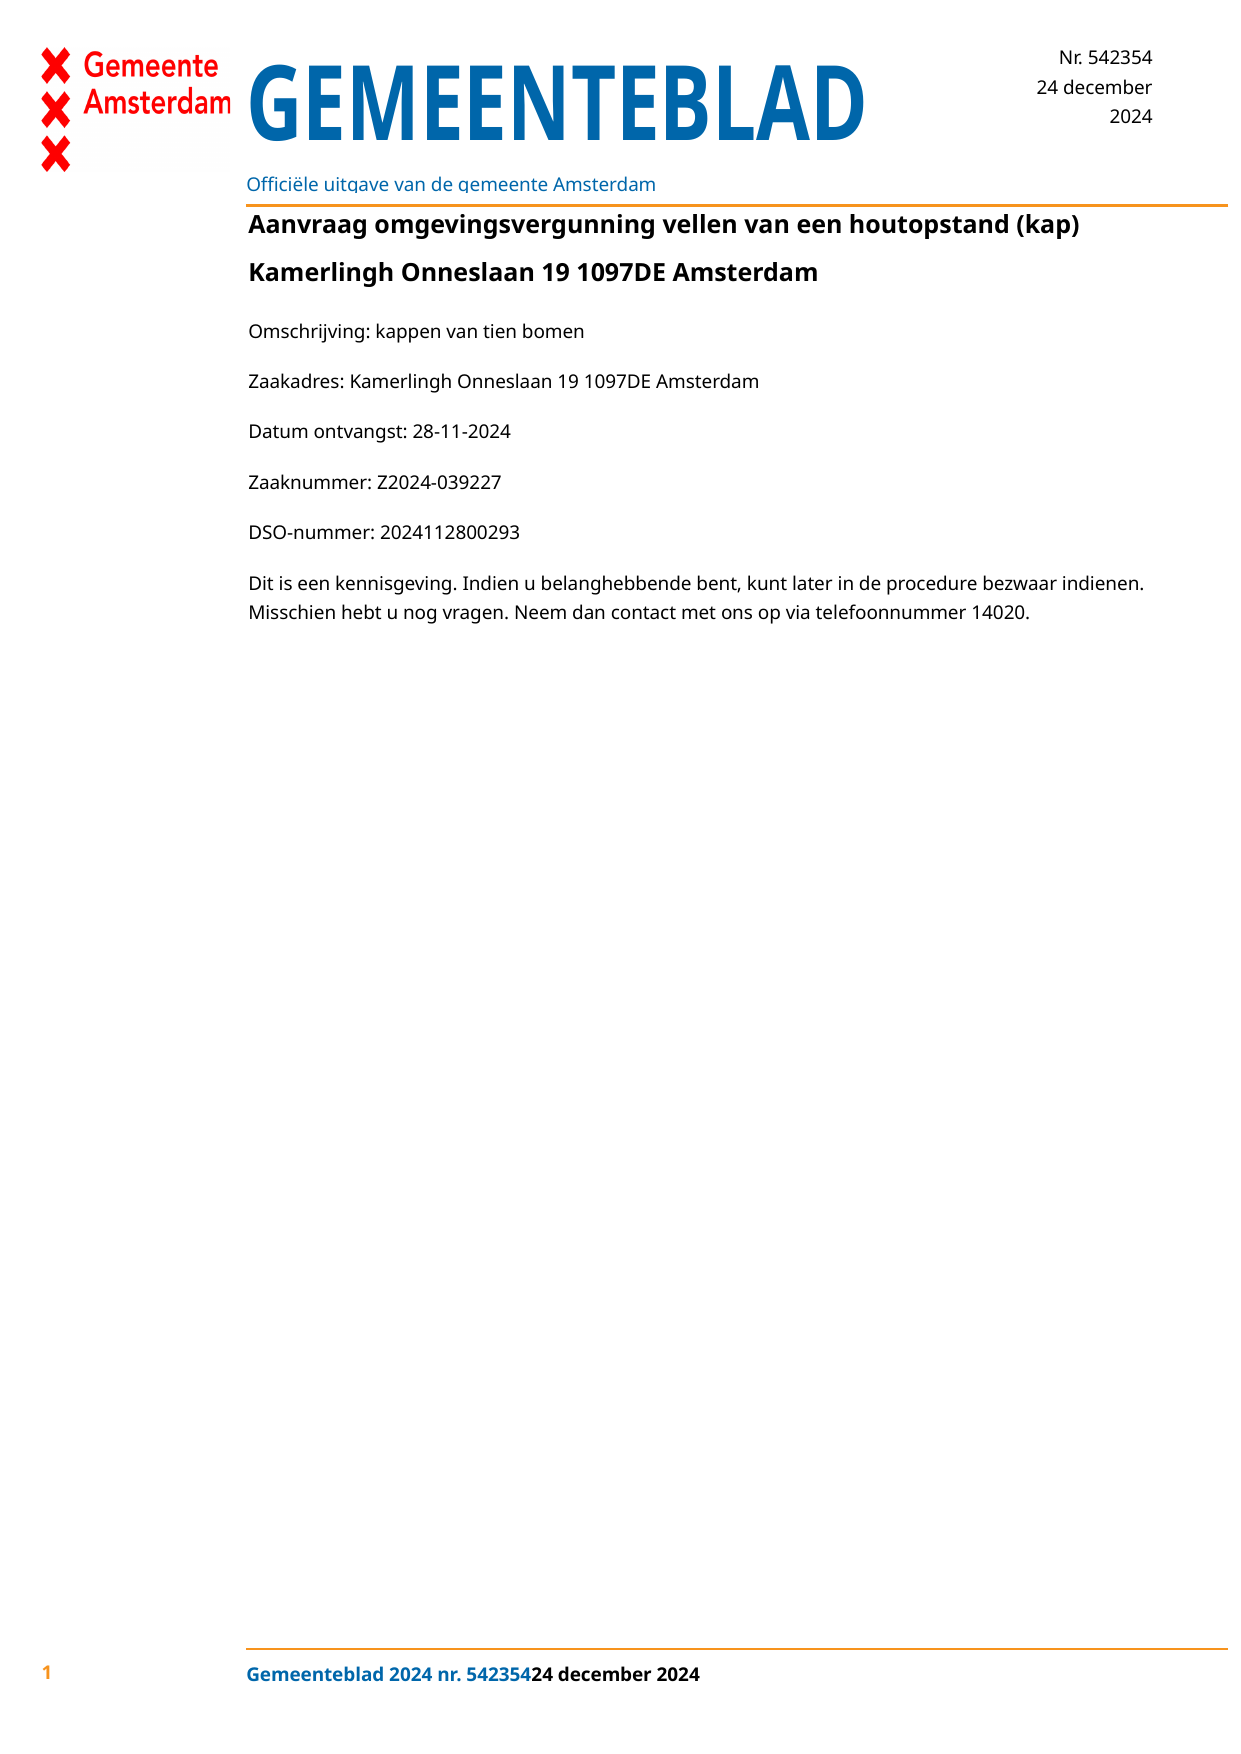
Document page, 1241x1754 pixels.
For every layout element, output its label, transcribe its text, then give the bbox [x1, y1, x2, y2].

text Datum ontvangst: 28-11-2024 [248, 419, 1152, 444]
text Dit is een kennisgeving. Indien u belanghebbende bent, kunt later in de procedure bezwaar indienen. Misschien hebt u nog vragen. Neem dan contact met ons op via telefoonnummer 14020. [248, 570, 1152, 625]
text DSO-nummer: 2024112800293 [248, 519, 1152, 545]
text Aanvraag omgevingsvergunning vellen van een houtopstand (kap) Kamerlingh Onneslaan 19 1097DE Amsterdam [248, 207, 1152, 288]
picture [41, 47, 231, 172]
text Zaakadres: Kamerlingh Onneslaan 19 1097DE Amsterdam [248, 368, 1152, 394]
text Zaaknummer: Z2024-039227 [248, 469, 1152, 495]
text Omschrijving: kappen van tien bomen [248, 318, 1152, 344]
